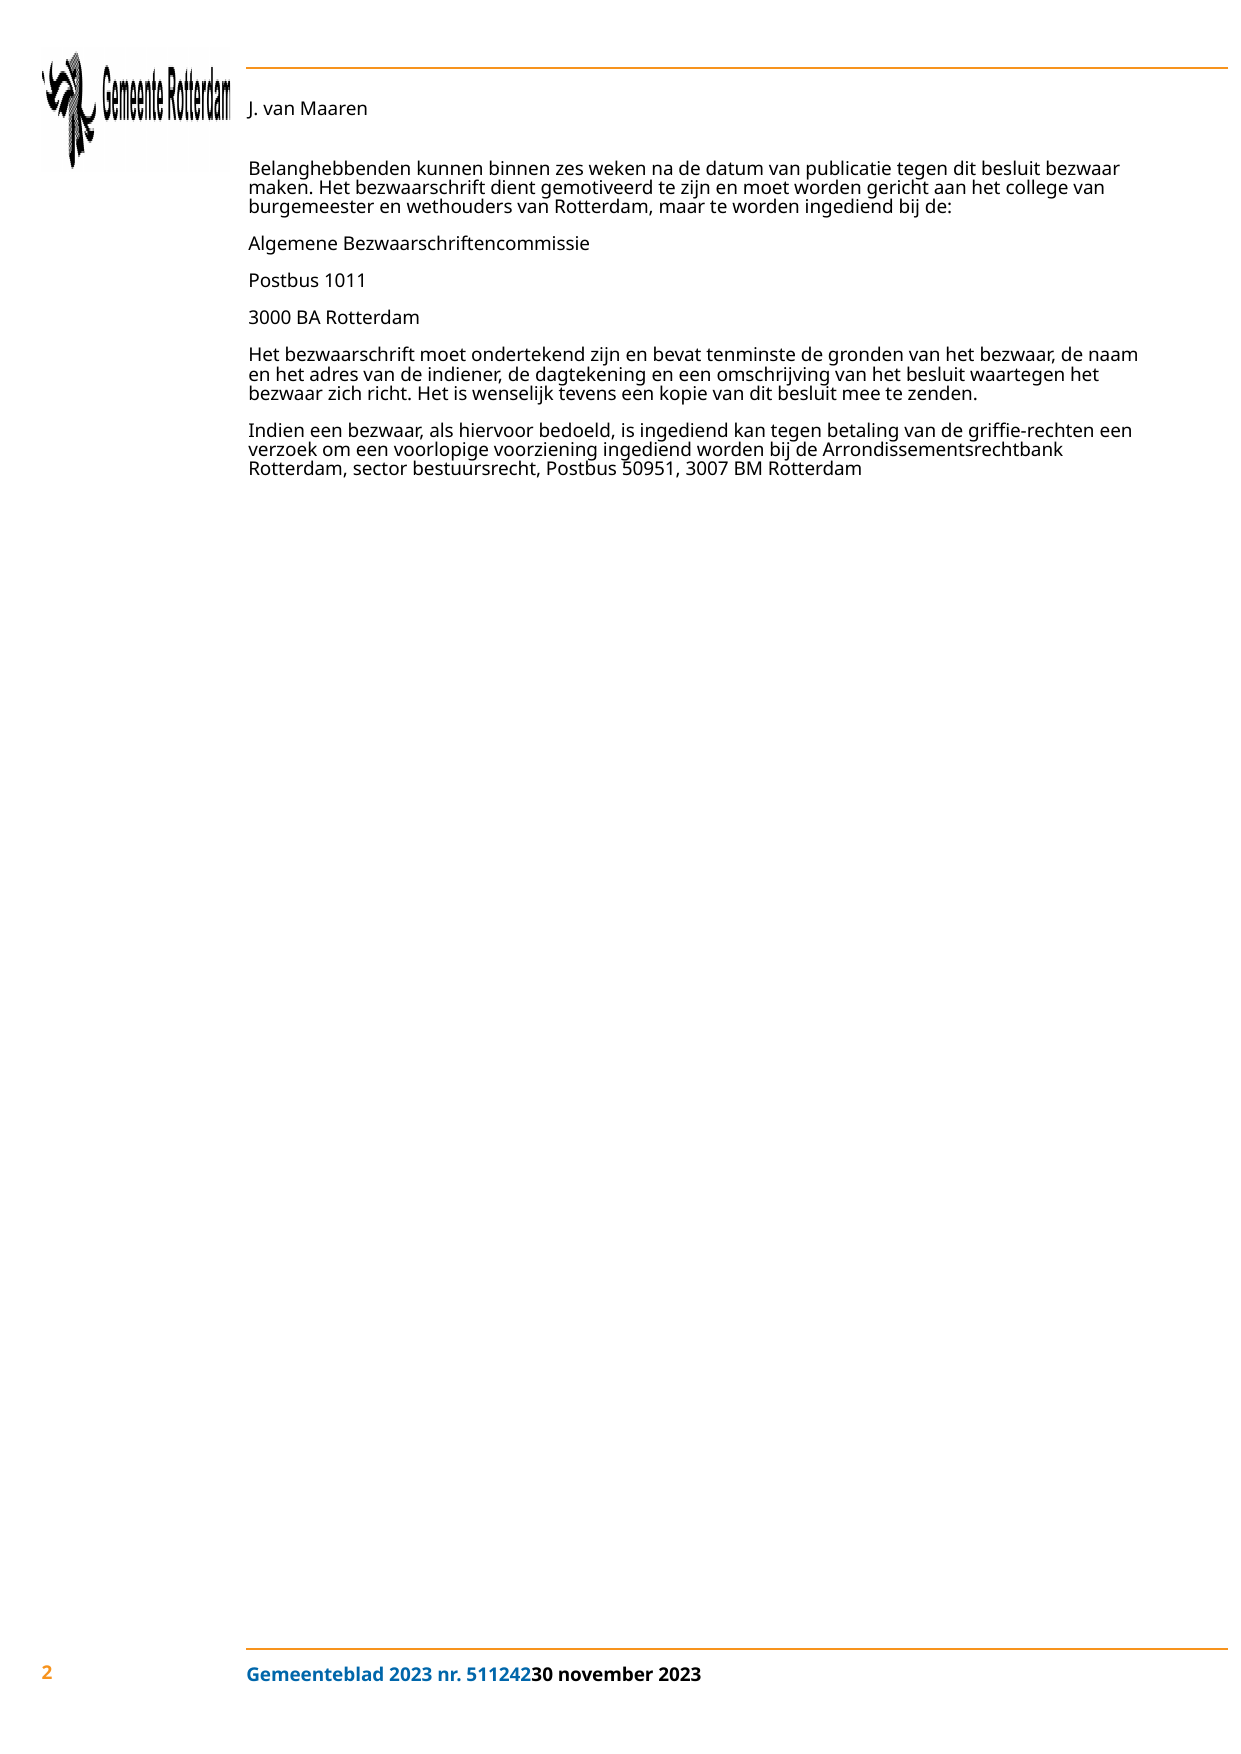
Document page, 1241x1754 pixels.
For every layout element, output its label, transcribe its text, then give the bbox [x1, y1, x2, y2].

text Postbus 1011 [248, 272, 1152, 292]
text 3000 BA Rotterdam [248, 309, 1152, 329]
text Het bezwaarschrift moet ondertekend zijn en bevat tenminste de gronden van het bezwaar, de naam en het adres van de indiener, de dagtekening en een omschrijving van het besluit waartegen het bezwaar zich richt. Het is wenselijk tevens een kopie van dit besluit mee te zenden. [248, 346, 1152, 404]
text Algemene Bezwaarschriftencommissie [248, 235, 1152, 255]
picture [41, 47, 231, 172]
text Indien een bezwaar, als hiervoor bedoeld, is ingediend kan tegen betaling van de griffie-rechten een verzoek om een voorlopige voorziening ingediend worden bij de Arrondissementsrechtbank Rotterdam, sector bestuursrecht, Postbus 50951, 3007 BM Rotterdam [248, 422, 1152, 480]
text Belanghebbenden kunnen binnen zes weken na de datum van publicatie tegen dit besluit bezwaar maken. Het bezwaarschrift dient gemotiveerd te zijn en moet worden gericht aan het college van burgemeester en wethouders van Rotterdam, maar te worden ingediend bij de: [248, 160, 1152, 218]
text J. van Maaren [248, 95, 1152, 121]
